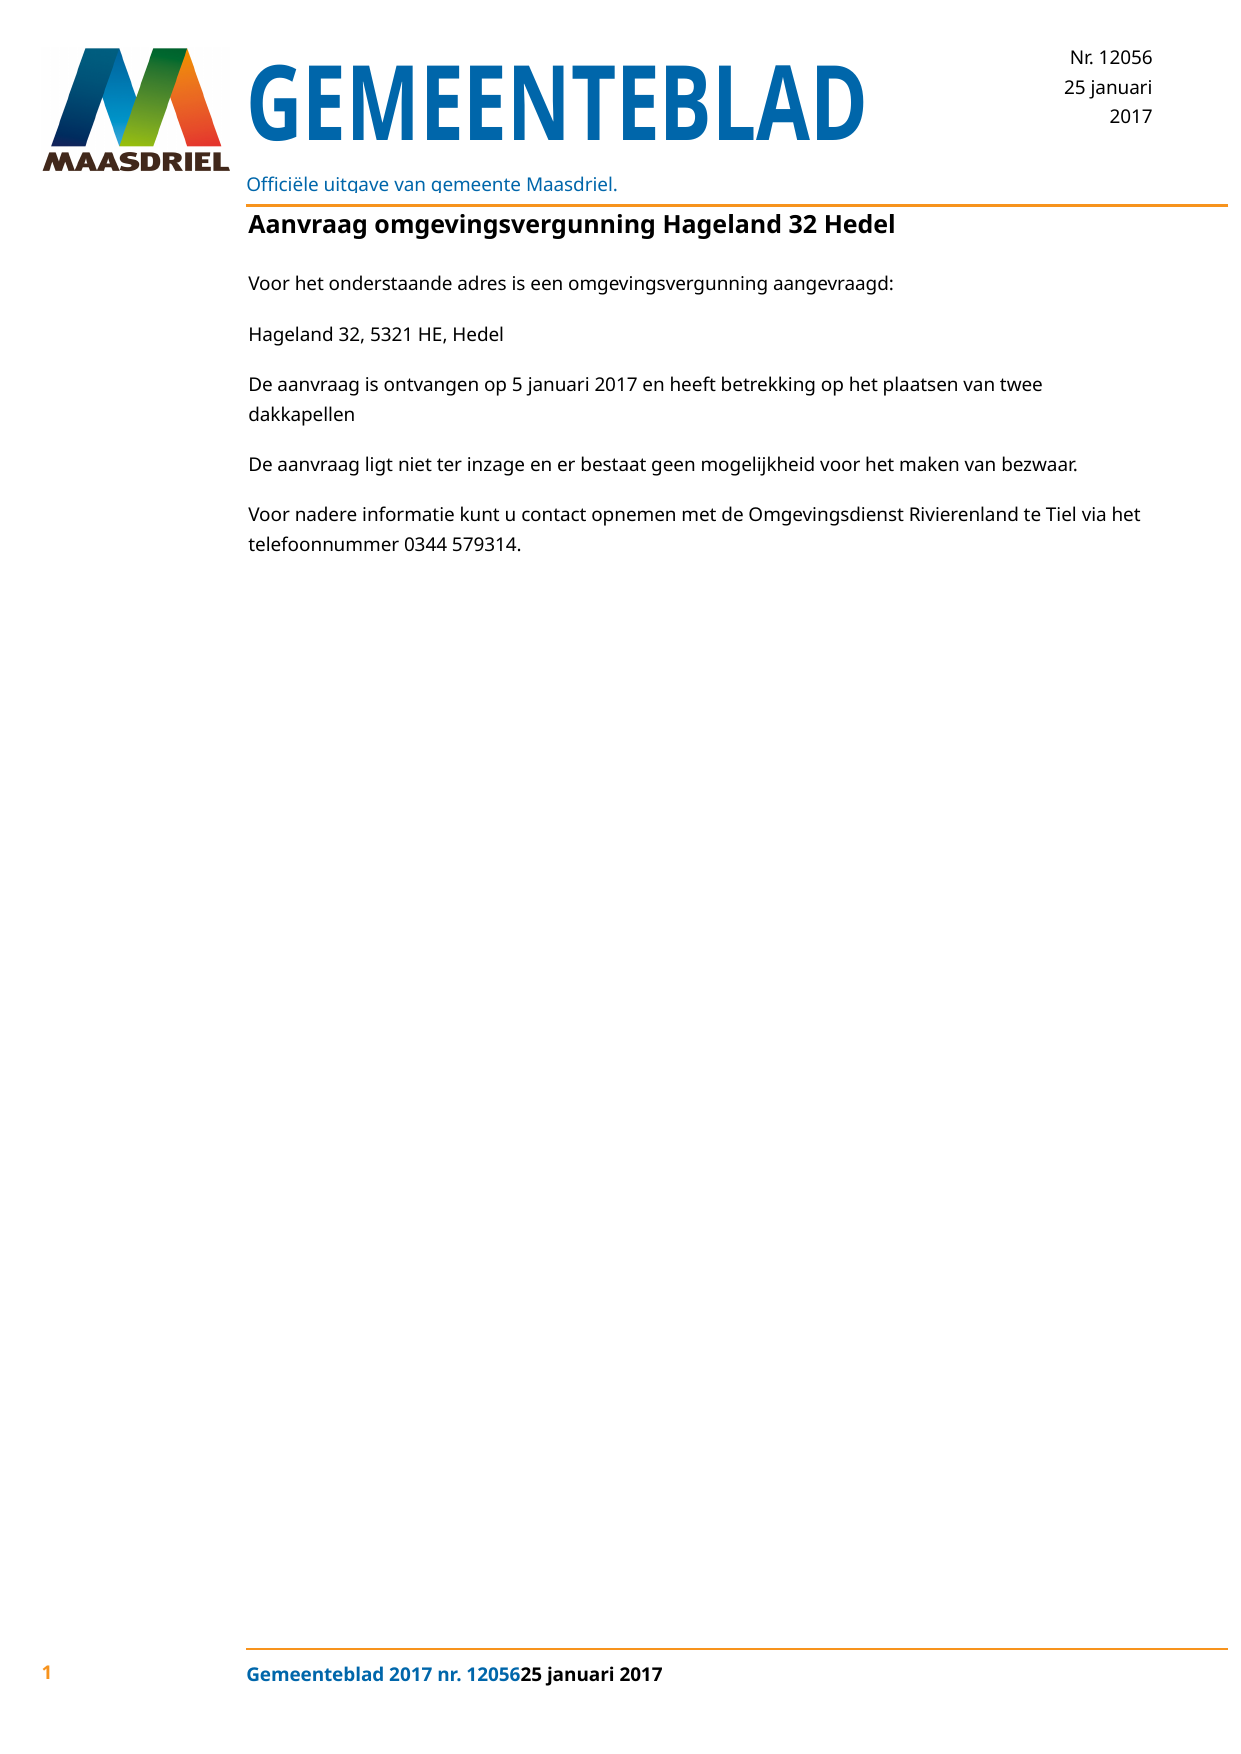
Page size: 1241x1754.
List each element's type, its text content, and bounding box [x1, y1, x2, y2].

picture [41, 47, 231, 172]
text Aanvraag omgevingsvergunning Hageland 32 Hedel [248, 207, 1152, 241]
text De aanvraag is ontvangen op 5 januari 2017 en heeft betrekking op het plaatsen van twee dakkapellen [248, 371, 1152, 426]
text Voor het onderstaande adres is een omgevingsvergunning aangevraagd: [248, 270, 1152, 296]
text De aanvraag ligt niet ter inzage en er bestaat geen mogelijkheid voor het maken van bezwaar. [248, 451, 1152, 477]
text Hageland 32, 5321 HE, Hedel [248, 321, 1152, 346]
text Voor nadere informatie kunt u contact opnemen met de Omgevingsdienst Rivierenland te Tiel via het telefoonnummer 0344 579314. [248, 502, 1152, 557]
